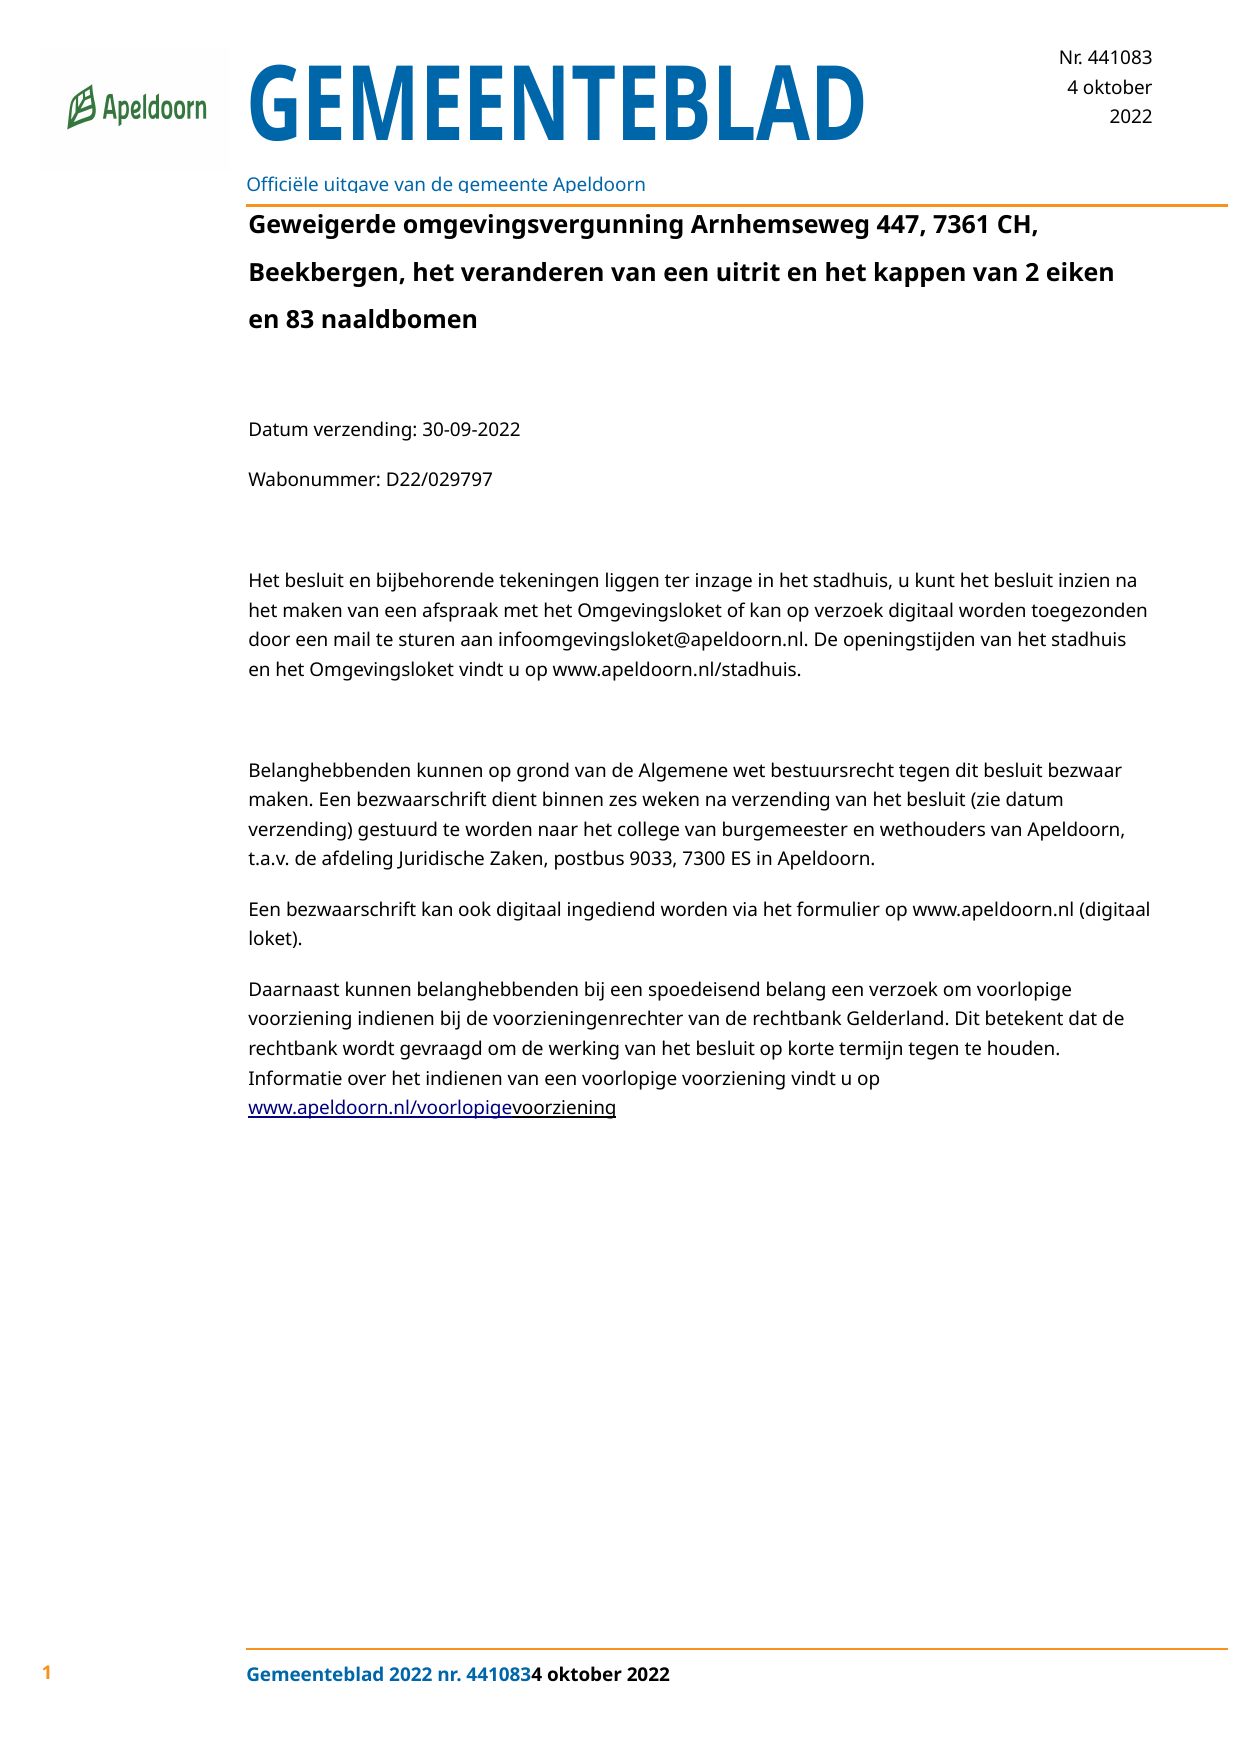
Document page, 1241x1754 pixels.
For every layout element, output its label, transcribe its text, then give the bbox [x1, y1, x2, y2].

text Geweigerde omgevingsvergunning Arnhemseweg 447, 7361 CH, Beekbergen, het veranderen van een uitrit en het kappen van 2 eiken en 83 naaldbomen [248, 207, 1152, 336]
picture [41, 47, 231, 172]
text Belanghebbenden kunnen op grond van de Algemene wet bestuursrecht tegen dit besluit bezwaar maken. Een bezwaarschrift dient binnen zes weken na verzending van het besluit (zie datum verzending) gestuurd te worden naar het college van burgemeester en wethouders van Apeldoorn, t.a.v. de afdeling Juridische Zaken, postbus 9033, 7300 ES in Apeldoorn. [248, 757, 1152, 871]
text Wabonummer: D22/029797 [248, 466, 1152, 492]
text Een bezwaarschrift kan ook digitaal ingediend worden via het formulier op www.apeldoorn.nl (digitaal loket). [248, 896, 1152, 951]
text Datum verzending: 30-09-2022 [248, 416, 1152, 442]
text Het besluit en bijbehorende tekeningen liggen ter inzage in het stadhuis, u kunt het besluit inzien na het maken van een afspraak met het Omgevingsloket of kan op verzoek digitaal worden toegezonden door een mail te sturen aan infoomgevingsloket@apeldoorn.nl. De openingstijden van het stadhuis en het Omgevingsloket vindt u op www.apeldoorn.nl/stadhuis. [248, 567, 1152, 682]
text Daarnaast kunnen belanghebbenden bij een spoedeisend belang een verzoek om voorlopige voorziening indienen bij de voorzieningenrechter van de rechtbank Gelderland. Dit betekent dat de rechtbank wordt gevraagd om de werking van het besluit op korte termijn tegen te houden. Informatie over het indienen van een voorlopige voorziening vindt u op www.apeldoorn.nl/voorlopigevoorziening [248, 976, 1152, 1120]
